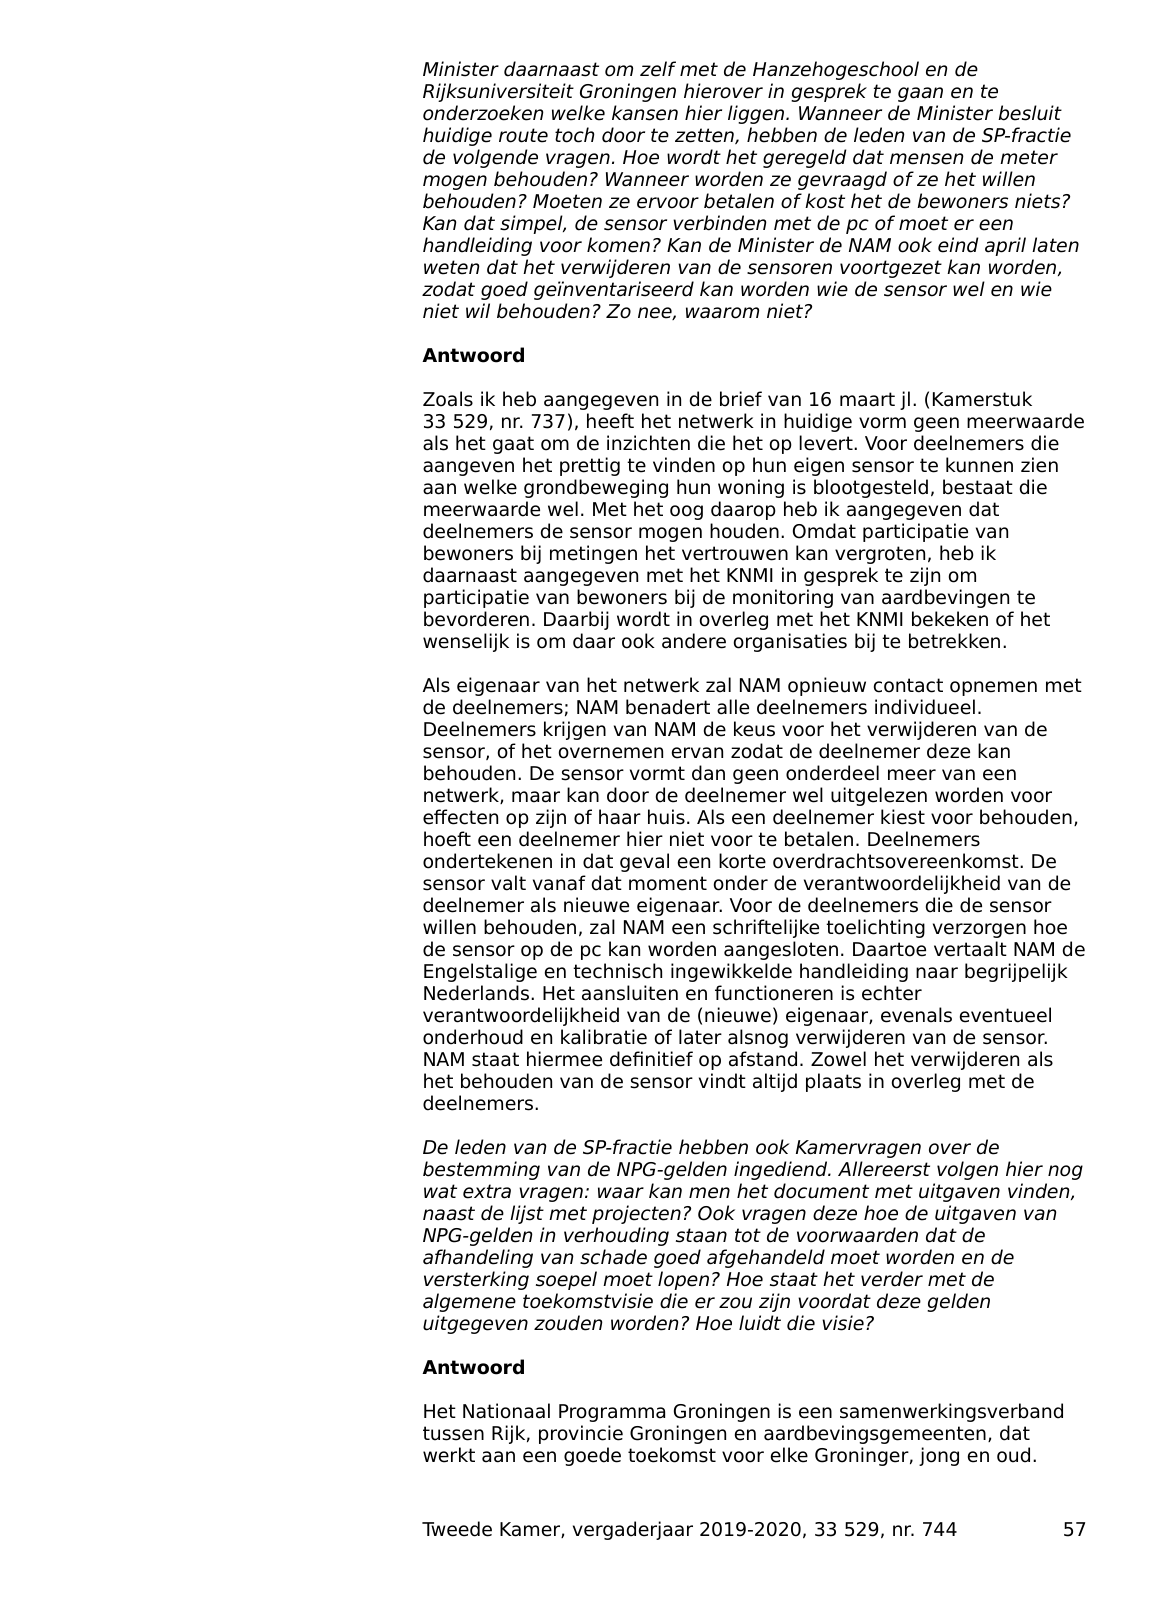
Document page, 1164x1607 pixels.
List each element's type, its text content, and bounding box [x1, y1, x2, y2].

text Minister daarnaast om zelf met de Hanzehogeschool en de Rijksuniversiteit Groningen hierover in gesprek te gaan en te onderzoeken welke kansen hier liggen. Wanneer de Minister besluit huidige route toch door te zetten, hebben de leden van de SP-fractie de volgende vragen. Hoe wordt het geregeld dat mensen de meter mogen behouden? Wanneer worden ze gevraagd of ze het willen behouden? Moeten ze ervoor betalen of kost het de bewoners niets? Kan dat simpel, de sensor verbinden met de pc of moet er een handleiding voor komen? Kan de Minister de NAM ook eind april laten weten dat het verwijderen van de sensoren voortgezet kan worden, zodat goed geïnventariseerd kan worden wie de sensor wel en wie niet wil behouden? Zo nee, waarom niet? [422, 59, 1087, 323]
text Als eigenaar van het netwerk zal NAM opnieuw contact opnemen met de deelnemers; NAM benadert alle deelnemers individueel. Deelnemers krijgen van NAM de keus voor het verwijderen van de sensor, of het overnemen ervan zodat de deelnemer deze kan behouden. De sensor vormt dan geen onderdeel meer van een netwerk, maar kan door de deelnemer wel uitgelezen worden voor effecten op zijn of haar huis. Als een deelnemer kiest voor behouden, hoeft een deelnemer hier niet voor te betalen. Deelnemers ondertekenen in dat geval een korte overdrachtsovereenkomst. De sensor valt vanaf dat moment onder de verantwoordelijkheid van de deelnemer als nieuwe eigenaar. Voor de deelnemers die de sensor willen behouden, zal NAM een schriftelijke toelichting verzorgen hoe de sensor op de pc kan worden aangesloten. Daartoe vertaalt NAM de Engelstalige en technisch ingewikkelde handleiding naar begrijpelijk Nederlands. Het aansluiten en functioneren is echter verantwoordelijkheid van de (nieuwe) eigenaar, evenals eventueel onderhoud en kalibratie of later alsnog verwijderen van de sensor. NAM staat hiermee definitief op afstand. Zowel het verwijderen als het behouden van de sensor vindt altijd plaats in overleg met de deelnemers. [422, 675, 1087, 1115]
text De leden van de SP-fractie hebben ook Kamervragen over de bestemming van de NPG-gelden ingediend. Allereerst volgen hier nog wat extra vragen: waar kan men het document met uitgaven vinden, naast de lijst met projecten? Ook vragen deze hoe de uitgaven van NPG-gelden in verhouding staan tot de voorwaarden dat de afhandeling van schade goed afgehandeld moet worden en de versterking soepel moet lopen? Hoe staat het verder met de algemene toekomstvisie die er zou zijn voordat deze gelden uitgegeven zouden worden? Hoe luidt die visie? [422, 1137, 1087, 1335]
text Zoals ik heb aangegeven in de brief van 16 maart jl. (Kamerstuk 33 529, nr. 737), heeft het netwerk in huidige vorm geen meerwaarde als het gaat om de inzichten die het op levert. Voor deelnemers die aangeven het prettig te vinden op hun eigen sensor te kunnen zien aan welke grondbeweging hun woning is blootgesteld, bestaat die meerwaarde wel. Met het oog daarop heb ik aangegeven dat deelnemers de sensor mogen houden. Omdat participatie van bewoners bij metingen het vertrouwen kan vergroten, heb ik daarnaast aangegeven met het KNMI in gesprek te zijn om participatie van bewoners bij de monitoring van aardbevingen te bevorderen. Daarbij wordt in overleg met het KNMI bekeken of het wenselijk is om daar ook andere organisaties bij te betrekken. [422, 389, 1087, 653]
text Het Nationaal Programma Groningen is een samenwerkingsverband tussen Rijk, provincie Groningen en aardbevingsgemeenten, dat werkt aan een goede toekomst voor elke Groninger, jong en oud. [422, 1401, 1087, 1467]
subtitle Antwoord [422, 345, 1087, 367]
subtitle Antwoord [422, 1357, 1087, 1379]
